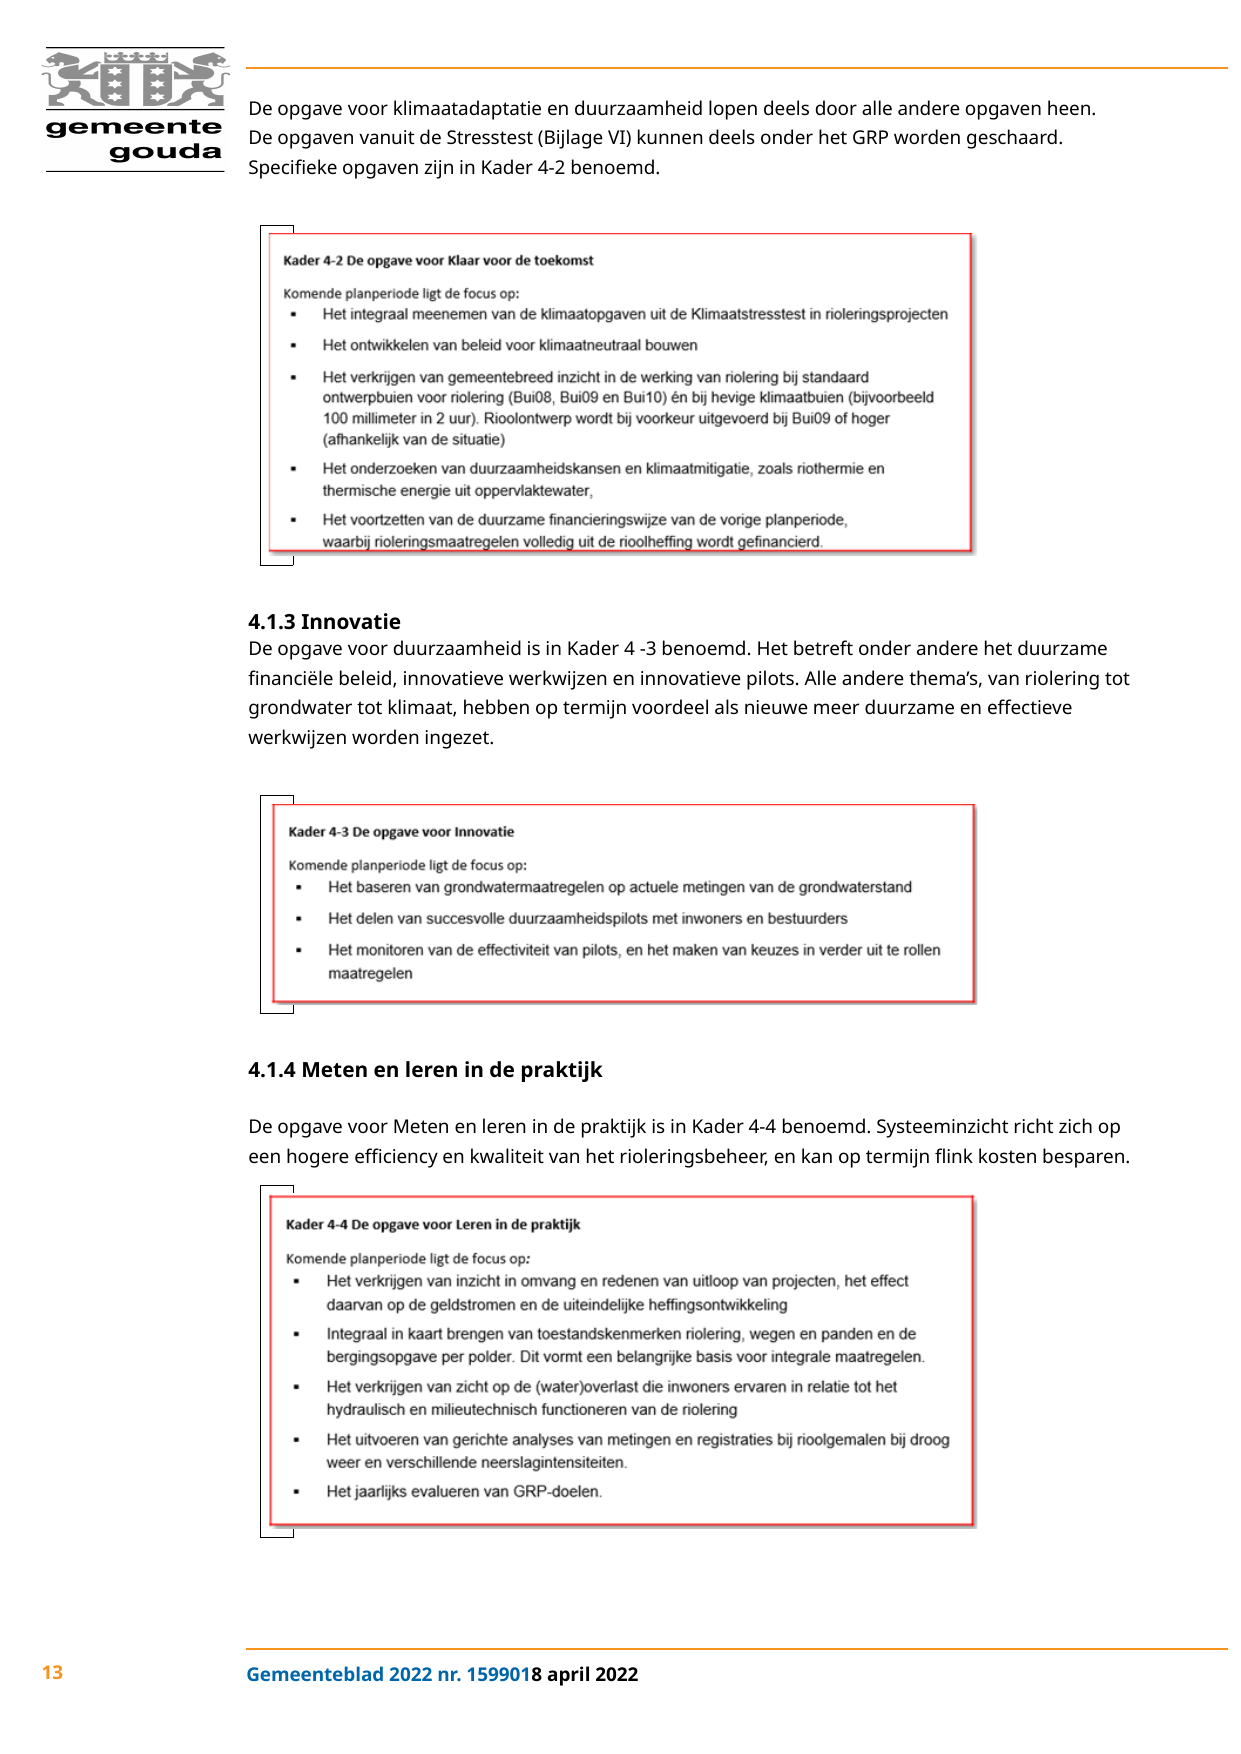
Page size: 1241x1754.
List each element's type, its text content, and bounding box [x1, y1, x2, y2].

picture [268, 1193, 978, 1529]
picture [268, 804, 978, 1005]
text 4.1.3 Innovatie [248, 607, 1152, 635]
picture [41, 47, 231, 172]
text 4.1.4 Meten en leren in de praktijk [248, 1056, 1152, 1084]
picture [268, 233, 978, 556]
text Specifieke opgaven zijn in Kader 4-2 benoemd. [248, 154, 1152, 180]
text De opgaven vanuit de Stresstest (Bijlage VI) kunnen deels onder het GRP worden geschaard. [248, 124, 1152, 150]
text De opgave voor Meten en leren in de praktijk is in Kader 4-4 benoemd. Systeeminzicht richt zich op een hogere efficiency en kwaliteit van het rioleringsbeheer, en kan op termijn flink kosten besparen. [248, 1113, 1152, 1169]
text De opgave voor duurzaamheid is in Kader 4 -3 benoemd. Het betreft onder andere het duurzame financiële beleid, innovatieve werkwijzen en innovatieve pilots. Alle andere thema’s, van riolering tot grondwater tot klimaat, hebben op termijn voordeel als nieuwe meer duurzame en effectieve werkwijzen worden ingezet. [248, 635, 1152, 750]
text De opgave voor klimaatadaptatie en duurzaamheid lopen deels door alle andere opgaven heen. [248, 95, 1152, 121]
